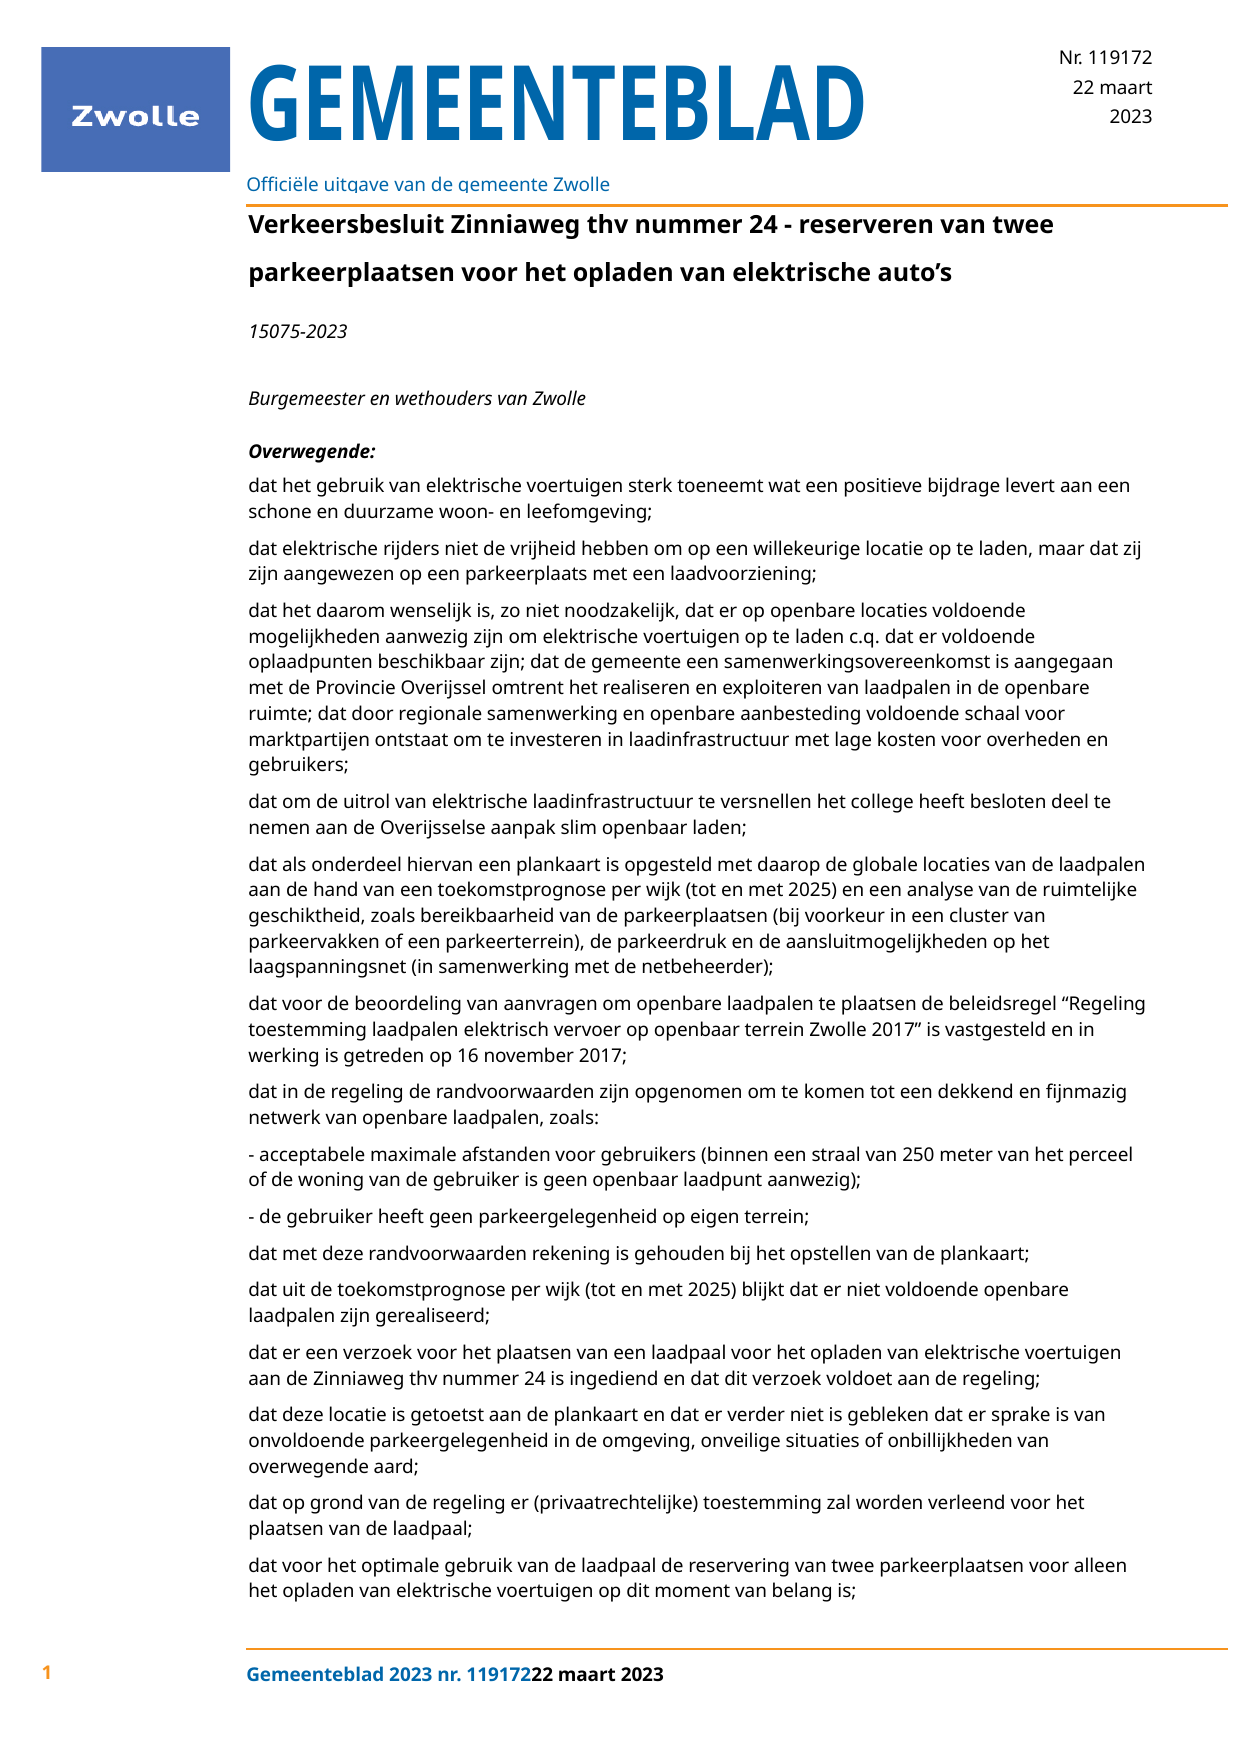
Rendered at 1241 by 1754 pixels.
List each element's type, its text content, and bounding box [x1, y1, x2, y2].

text dat om de uitrol van elektrische laadinfrastructuur te versnellen het college heeft besloten deel te nemen aan de Overijsselse aanpak slim openbaar laden; [248, 788, 1152, 840]
picture [41, 47, 231, 172]
text dat met deze randvoorwaarden rekening is gehouden bij het opstellen van de plankaart; [248, 1240, 1152, 1266]
text dat voor de beoordeling van aanvragen om openbare laadpalen te plaatsen de beleidsregel “Regeling toestemming laadpalen elektrisch vervoer op openbaar terrein Zwolle 2017” is vastgesteld en in werking is getreden op 16 november 2017; [248, 990, 1152, 1067]
text dat op grond van de regeling er (privaatrechtelijke) toestemming zal worden verleend voor het plaatsen van de laadpaal; [248, 1489, 1152, 1541]
text dat het gebruik van elektrische voertuigen sterk toeneemt wat een positieve bijdrage levert aan een schone en duurzame woon- en leefomgeving; [248, 472, 1152, 524]
text dat als onderdeel hiervan een plankaart is opgesteld met daarop de globale locaties van de laadpalen aan de hand van een toekomstprognose per wijk (tot en met 2025) en een analyse van de ruimtelijke geschiktheid, zoals bereikbaarheid van de parkeerplaatsen (bij voorkeur in een cluster van parkeervakken of een parkeerterrein), de parkeerdruk en de aansluitmogelijkheden op het laagspanningsnet (in samenwerking met de netbeheerder); [248, 851, 1152, 979]
text dat elektrische rijders niet de vrijheid hebben om op een willekeurige locatie op te laden, maar dat zij zijn aangewezen op een parkeerplaats met een laadvoorziening; [248, 535, 1152, 586]
text dat deze locatie is getoetst aan de plankaart en dat er verder niet is gebleken dat er sprake is van onvoldoende parkeergelegenheid in de omgeving, onveilige situaties of onbillijkheden van overwegende aard; [248, 1401, 1152, 1478]
text dat uit de toekomstprognose per wijk (tot en met 2025) blijkt dat er niet voldoende openbare laadpalen zijn gerealiseerd; [248, 1277, 1152, 1328]
text dat er een verzoek voor het plaatsen van een laadpaal voor het opladen van elektrische voertuigen aan de Zinniaweg thv nummer 24 is ingediend en dat dit verzoek voldoet aan de regeling; [248, 1339, 1152, 1390]
text 15075-2023 [248, 318, 1152, 344]
text dat voor het optimale gebruik van de laadpaal de reservering van twee parkeerplaatsen voor alleen het opladen van elektrische voertuigen op dit moment van belang is; [248, 1552, 1152, 1603]
text - de gebruiker heeft geen parkeergelegenheid op eigen terrein; [248, 1203, 1152, 1229]
text - acceptabele maximale afstanden voor gebruikers (binnen een straal van 250 meter van het perceel of de woning van de gebruiker is geen openbaar laadpunt aanwezig); [248, 1141, 1152, 1192]
text Verkeersbesluit Zinniaweg thv nummer 24 - reserveren van twee parkeerplaatsen voor het opladen van elektrische auto’s [248, 207, 1152, 288]
text dat het daarom wenselijk is, zo niet noodzakelijk, dat er op openbare locaties voldoende mogelijkheden aanwezig zijn om elektrische voertuigen op te laden c.q. dat er voldoende oplaadpunten beschikbaar zijn; dat de gemeente een samenwerkingsovereenkomst is aangegaan met de Provincie Overijssel omtrent het realiseren en exploiteren van laadpalen in de openbare ruimte; dat door regionale samenwerking en openbare aanbesteding voldoende schaal voor marktpartijen ontstaat om te investeren in laadinfrastructuur met lage kosten voor overheden en gebruikers; [248, 597, 1152, 777]
text Burgemeester en wethouders van Zwolle [248, 386, 1152, 411]
text dat in de regeling de randvoorwaarden zijn opgenomen om te komen tot een dekkend en fijnmazig netwerk van openbare laadpalen, zoals: [248, 1078, 1152, 1130]
text Overwegende: [248, 438, 1152, 464]
